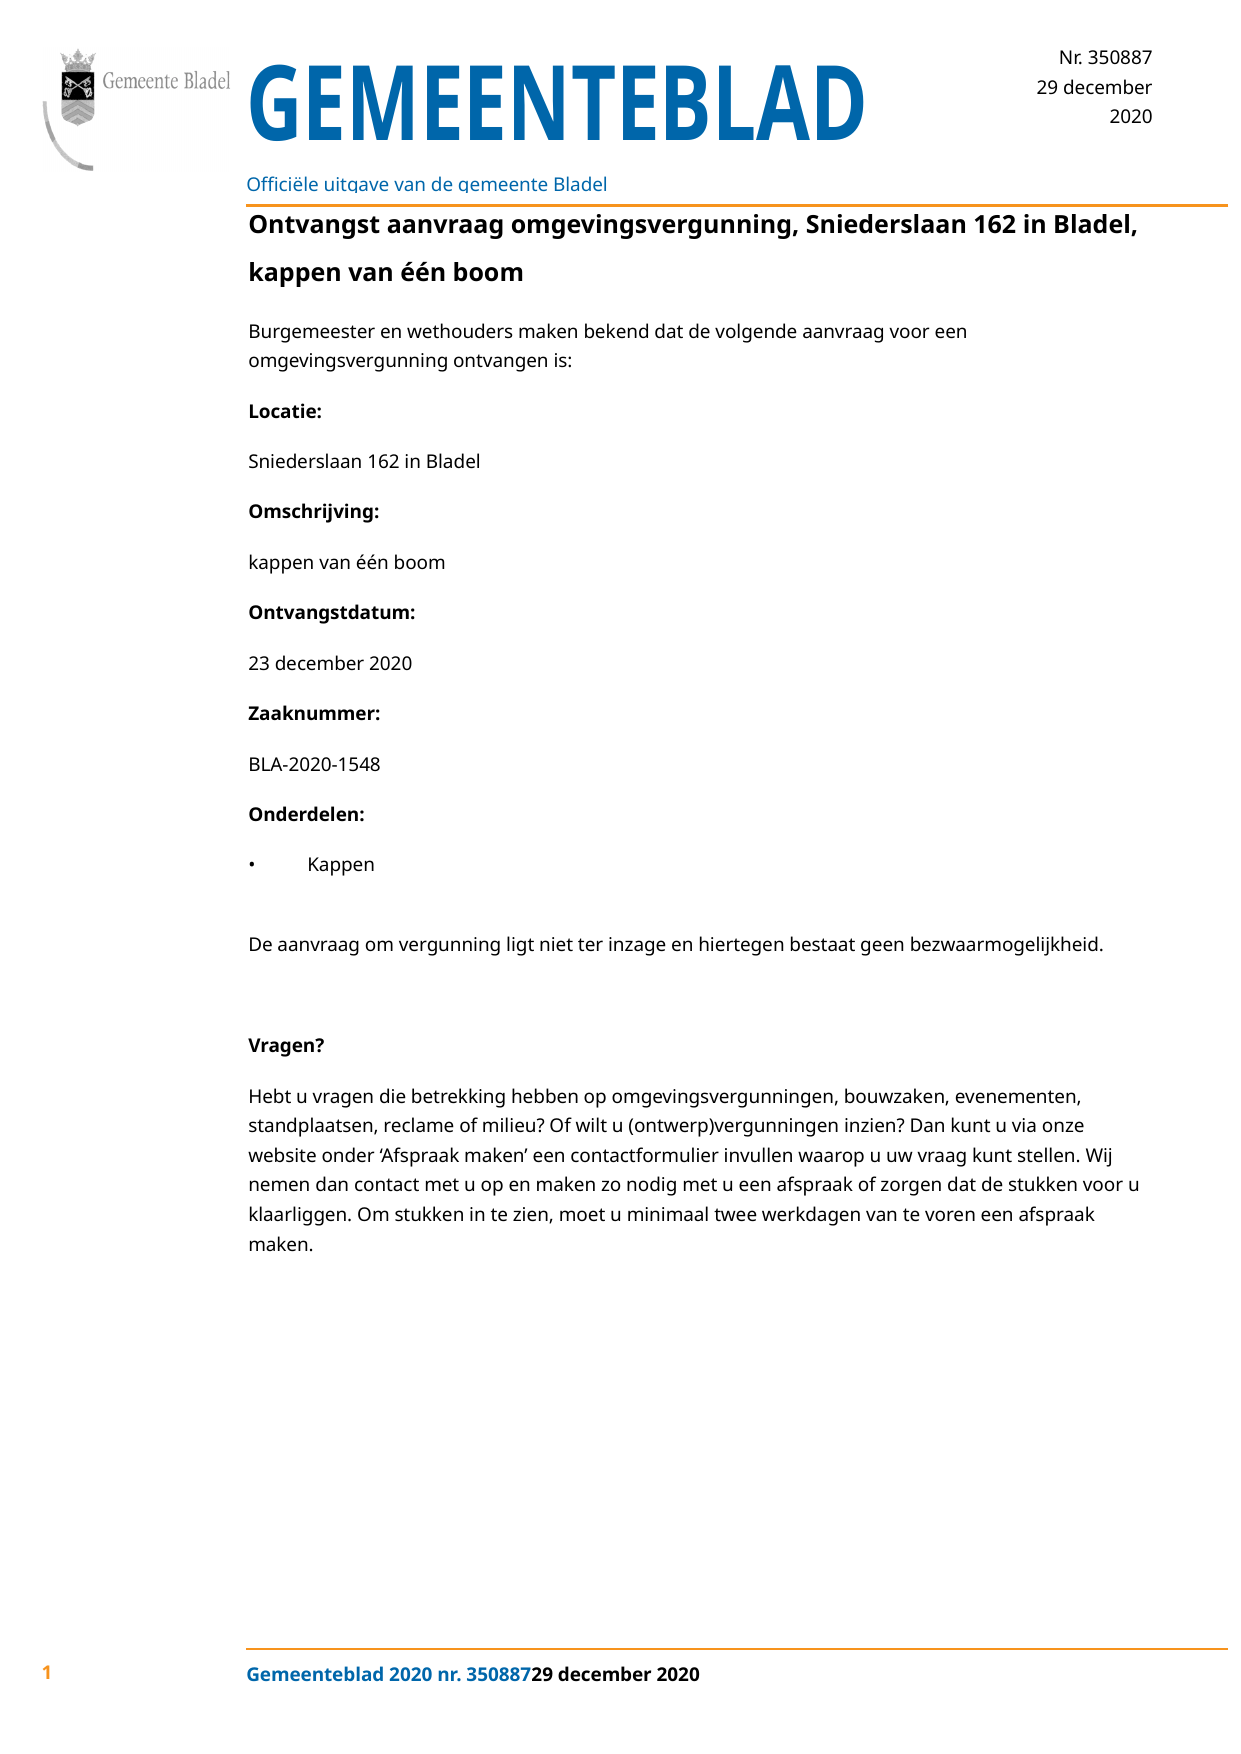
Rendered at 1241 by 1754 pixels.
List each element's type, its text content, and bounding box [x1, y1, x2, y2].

text 23 december 2020 [248, 650, 1152, 676]
list Kappen [248, 852, 1152, 877]
text Ontvangstdatum: [248, 599, 1152, 625]
text Omschrijving: [248, 499, 1152, 524]
text De aanvraag om vergunning ligt niet ter inzage en hiertegen bestaat geen bezwaarmogelijkheid. [248, 932, 1152, 957]
text Sniederslaan 162 in Bladel [248, 448, 1152, 474]
text Burgemeester en wethouders maken bekend dat de volgende aanvraag voor een omgevingsvergunning ontvangen is: [248, 318, 1152, 373]
picture [41, 47, 231, 172]
text kappen van één boom [248, 549, 1152, 575]
text BLA-2020-1548 [248, 751, 1152, 777]
text Ontvangst aanvraag omgevingsvergunning, Sniederslaan 162 in Bladel, kappen van één boom [248, 207, 1152, 288]
text Onderdelen: [248, 801, 1152, 827]
text Hebt u vragen die betrekking hebben op omgevingsvergunningen, bouwzaken, evenementen, standplaatsen, reclame of milieu? Of wilt u (ontwerp)vergunningen inzien? Dan kunt u via onze website onder ‘Afspraak maken’ een contactformulier invullen waarop u uw vraag kunt stellen. Wij nemen dan contact met u op en maken zo nodig met u een afspraak of zorgen dat de stukken voor u klaarliggen. Om stukken in te zien, moet u minimaal twee werkdagen van te voren een afspraak maken. [248, 1083, 1152, 1257]
text Vragen? [248, 1032, 1152, 1058]
text Zaaknummer: [248, 700, 1152, 726]
text Locatie: [248, 398, 1152, 424]
